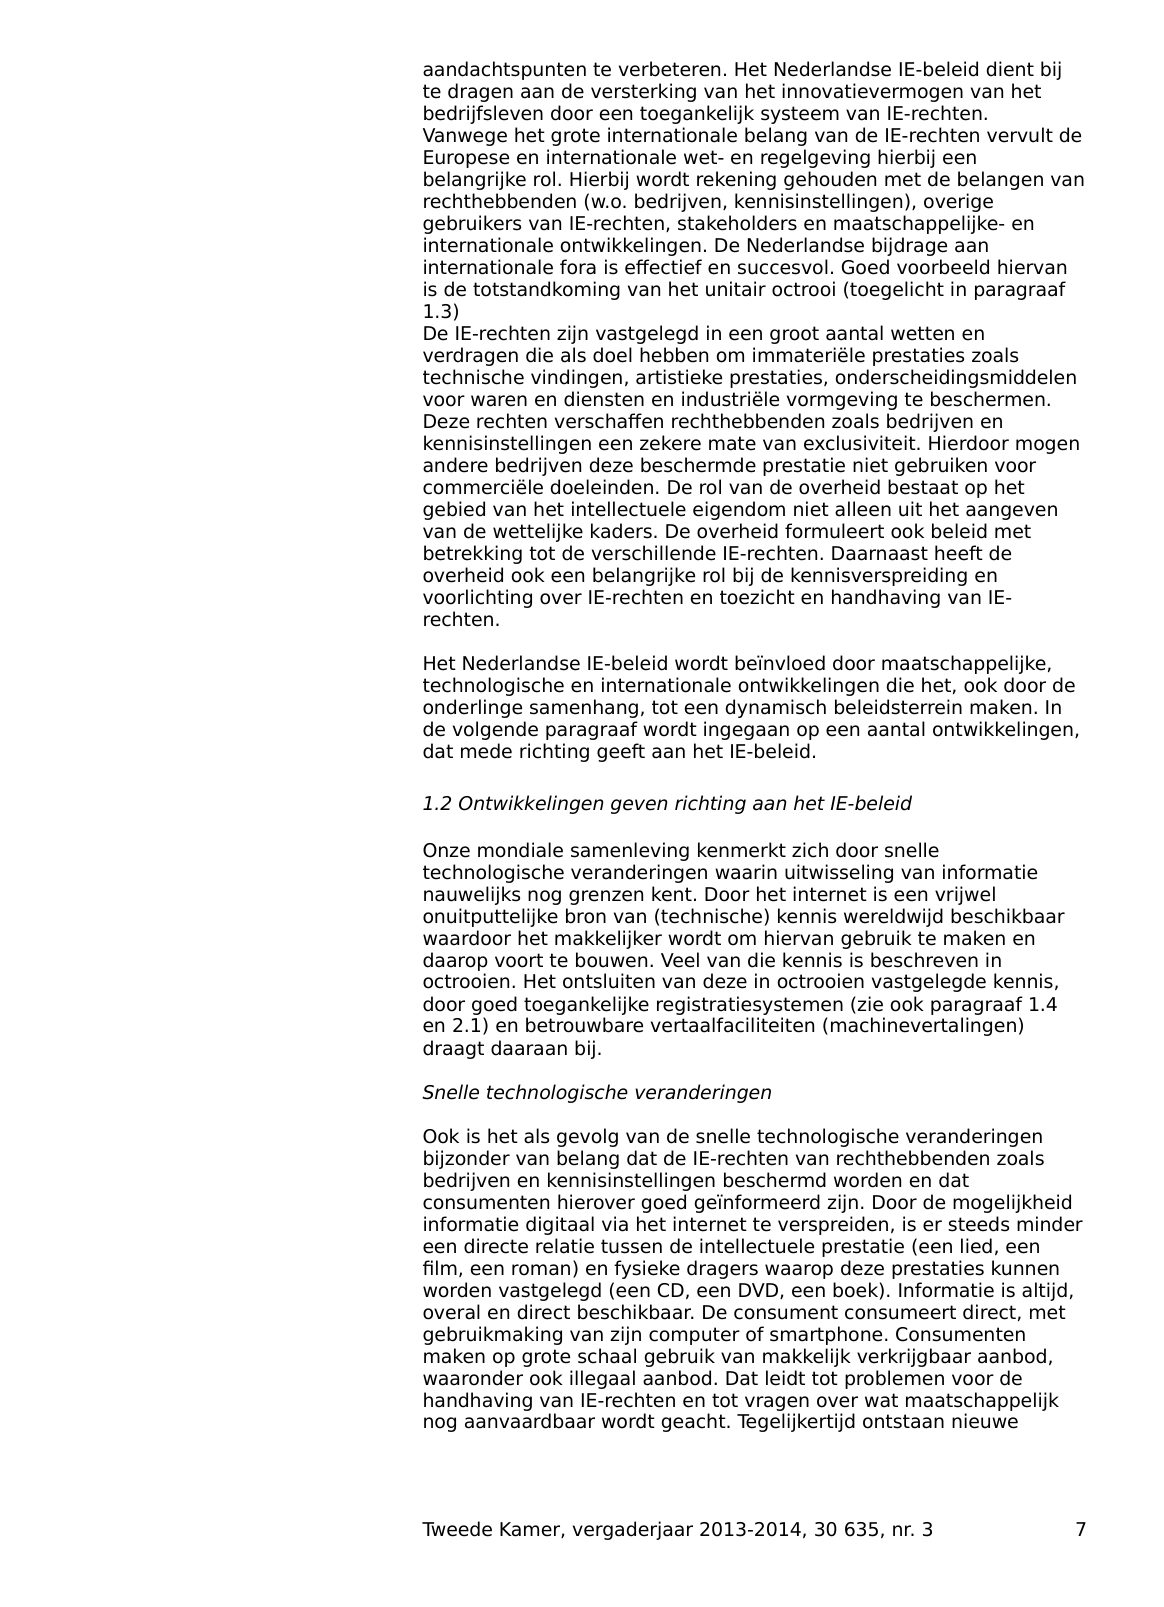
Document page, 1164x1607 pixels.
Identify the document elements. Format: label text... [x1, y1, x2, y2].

text De IE-rechten zijn vastgelegd in een groot aantal wetten en verdragen die als doel hebben om immateriële prestaties zoals technische vindingen, artistieke prestaties, onderscheidingsmiddelen voor waren en diensten en industriële vormgeving te beschermen. Deze rechten verschaffen rechthebbenden zoals bedrijven en kennisinstellingen een zekere mate van exclusiviteit. Hierdoor mogen andere bedrijven deze beschermde prestatie niet gebruiken voor commerciële doeleinden. De rol van de overheid bestaat op het gebied van het intellectuele eigendom niet alleen uit het aangeven van de wettelijke kaders. De overheid formuleert ook beleid met betrekking tot de verschillende IE-rechten. Daarnaast heeft de overheid ook een belangrijke rol bij de kennisverspreiding en voorlichting over IE-rechten en toezicht en handhaving van IE-rechten. [422, 323, 1087, 631]
text Onze mondiale samenleving kenmerkt zich door snelle technologische veranderingen waarin uitwisseling van informatie nauwelijks nog grenzen kent. Door het internet is een vrijwel onuitputtelijke bron van (technische) kennis wereldwijd beschikbaar waardoor het makkelijker wordt om hiervan gebruik te maken en daarop voort te bouwen. Veel van die kennis is beschreven in octrooien. Het ontsluiten van deze in octrooien vastgelegde kennis, door goed toegankelijke registratiesystemen (zie ook paragraaf 1.4 en 2.1) en betrouwbare vertaalfaciliteiten (machinevertalingen) draagt daaraan bij. [422, 839, 1087, 1059]
subtitle Snelle technologische veranderingen [422, 1082, 1087, 1103]
text Het Nederlandse IE-beleid wordt beïnvloed door maatschappelijke, technologische en internationale ontwikkelingen die het, ook door de onderlinge samenhang, tot een dynamisch beleidsterrein maken. In de volgende paragraaf wordt ingegaan op een aantal ontwikkelingen, dat mede richting geeft aan het IE-beleid. [422, 653, 1087, 763]
text Ook is het als gevolg van de snelle technologische veranderingen bijzonder van belang dat de IE-rechten van rechthebbenden zoals bedrijven en kennisinstellingen beschermd worden en dat consumenten hierover goed geïnformeerd zijn. Door de mogelijkheid informatie digitaal via het internet te verspreiden, is er steeds minder een directe relatie tussen de intellectuele prestatie (een lied, een film, een roman) en fysieke dragers waarop deze prestaties kunnen worden vastgelegd (een CD, een DVD, een boek). Informatie is altijd, overal en direct beschikbaar. De consument consumeert direct, met gebruikmaking van zijn computer of smartphone. Consumenten maken op grote schaal gebruik van makkelijk verkrijgbaar aanbod, waaronder ook illegaal aanbod. Dat leidt tot problemen voor de handhaving van IE-rechten en tot vragen over wat maatschappelijk nog aanvaardbaar wordt geacht. Tegelijkertijd ontstaan nieuwe [422, 1126, 1087, 1433]
subtitle 1.2 Ontwikkelingen geven richting aan het IE-beleid [422, 793, 1087, 814]
text aandachtspunten te verbeteren. Het Nederlandse IE-beleid dient bij te dragen aan de versterking van het innovatievermogen van het bedrijfsleven door een toegankelijk systeem van IE-rechten. [422, 59, 1087, 125]
text Vanwege het grote internationale belang van de IE-rechten vervult de Europese en internationale wet- en regelgeving hierbij een belangrijke rol. Hierbij wordt rekening gehouden met de belangen van rechthebbenden (w.o. bedrijven, kennisinstellingen), overige gebruikers van IE-rechten, stakeholders en maatschappelijke- en internationale ontwikkelingen. De Nederlandse bijdrage aan internationale fora is effectief en succesvol. Goed voorbeeld hiervan is de totstandkoming van het unitair octrooi (toegelicht in paragraaf 1.3) [422, 125, 1087, 323]
